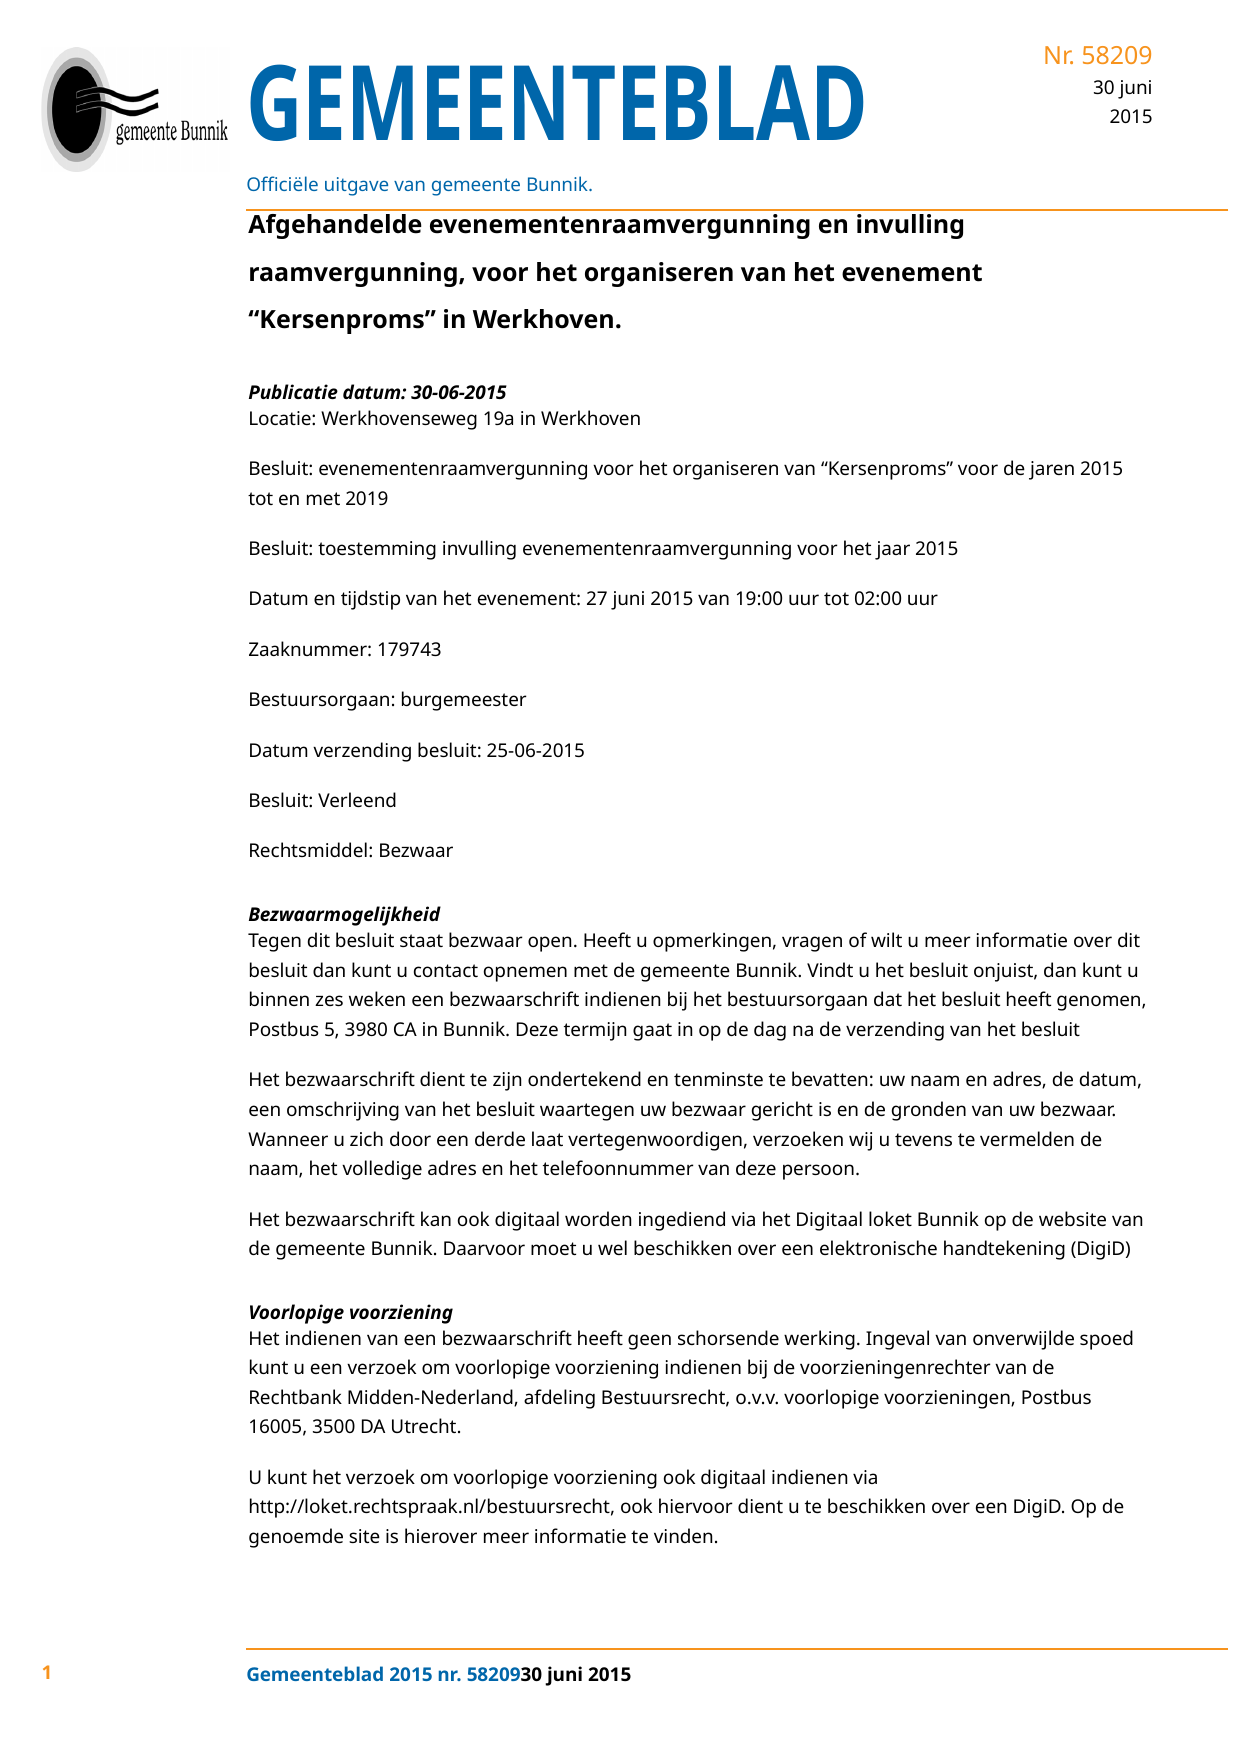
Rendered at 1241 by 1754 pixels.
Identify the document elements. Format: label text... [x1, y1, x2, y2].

text Bestuursorgaan: burgemeester [248, 686, 1152, 712]
text Het bezwaarschrift kan ook digitaal worden ingediend via het Digitaal loket Bunnik op de website van de gemeente Bunnik. Daarvoor moet u wel beschikken over een elektronische handtekening (DigiD) [248, 1206, 1152, 1261]
text Bezwaarmogelijkheid [248, 902, 1152, 927]
text Rechtsmiddel: Bezwaar [248, 838, 1152, 863]
text Het indienen van een bezwaarschrift heeft geen schorsende werking. Ingeval van onverwijlde spoed kunt u een verzoek om voorlopige voorziening indienen bij de voorzieningenrechter van de Rechtbank Midden-Nederland, afdeling Bestuursrecht, o.v.v. voorlopige voorzieningen, Postbus 16005, 3500 DA Utrecht. [248, 1325, 1152, 1439]
text Het bezwaarschrift dient te zijn ondertekend en tenminste te bevatten: uw naam en adres, de datum, een omschrijving van het besluit waartegen uw bezwaar gericht is en de gronden van uw bezwaar. Wanneer u zich door een derde laat vertegenwoordigen, verzoeken wij u tevens te vermelden de naam, het volledige adres en het telefoonnummer van deze persoon. [248, 1067, 1152, 1181]
text Voorlopige voorziening [248, 1299, 1152, 1325]
text Besluit: toestemming invulling evenementenraamvergunning voor het jaar 2015 [248, 535, 1152, 561]
text Besluit: evenementenraamvergunning voor het organiseren van “Kersenproms” voor de jaren 2015 tot en met 2019 [248, 455, 1152, 511]
text Datum en tijdstip van het evenement: 27 juni 2015 van 19:00 uur tot 02:00 uur [248, 586, 1152, 611]
text Locatie: Werkhovenseweg 19a in Werkhoven [248, 405, 1152, 431]
text Zaaknummer: 179743 [248, 636, 1152, 662]
text U kunt het verzoek om voorlopige voorziening ook digitaal indienen via http://loket.rechtspraak.nl/bestuursrecht, ook hiervoor dient u te beschikken over een DigiD. Op de genoemde site is hierover meer informatie te vinden. [248, 1464, 1152, 1549]
text Datum verzending besluit: 25-06-2015 [248, 737, 1152, 763]
picture [41, 47, 231, 172]
text Afgehandelde evenementenraamvergunning en invulling raamvergunning, voor het organiseren van het evenement “Kersenproms” in Werkhoven. [248, 211, 1152, 336]
text Besluit: Verleend [248, 787, 1152, 813]
text Publicatie datum: 30-06-2015 [248, 379, 1152, 405]
text Tegen dit besluit staat bezwaar open. Heeft u opmerkingen, vragen of wilt u meer informatie over dit besluit dan kunt u contact opnemen met de gemeente Bunnik. Vindt u het besluit onjuist, dan kunt u binnen zes weken een bezwaarschrift indienen bij het bestuursorgaan dat het besluit heeft genomen, Postbus 5, 3980 CA in Bunnik. Deze termijn gaat in op de dag na de verzending van het besluit [248, 927, 1152, 1042]
